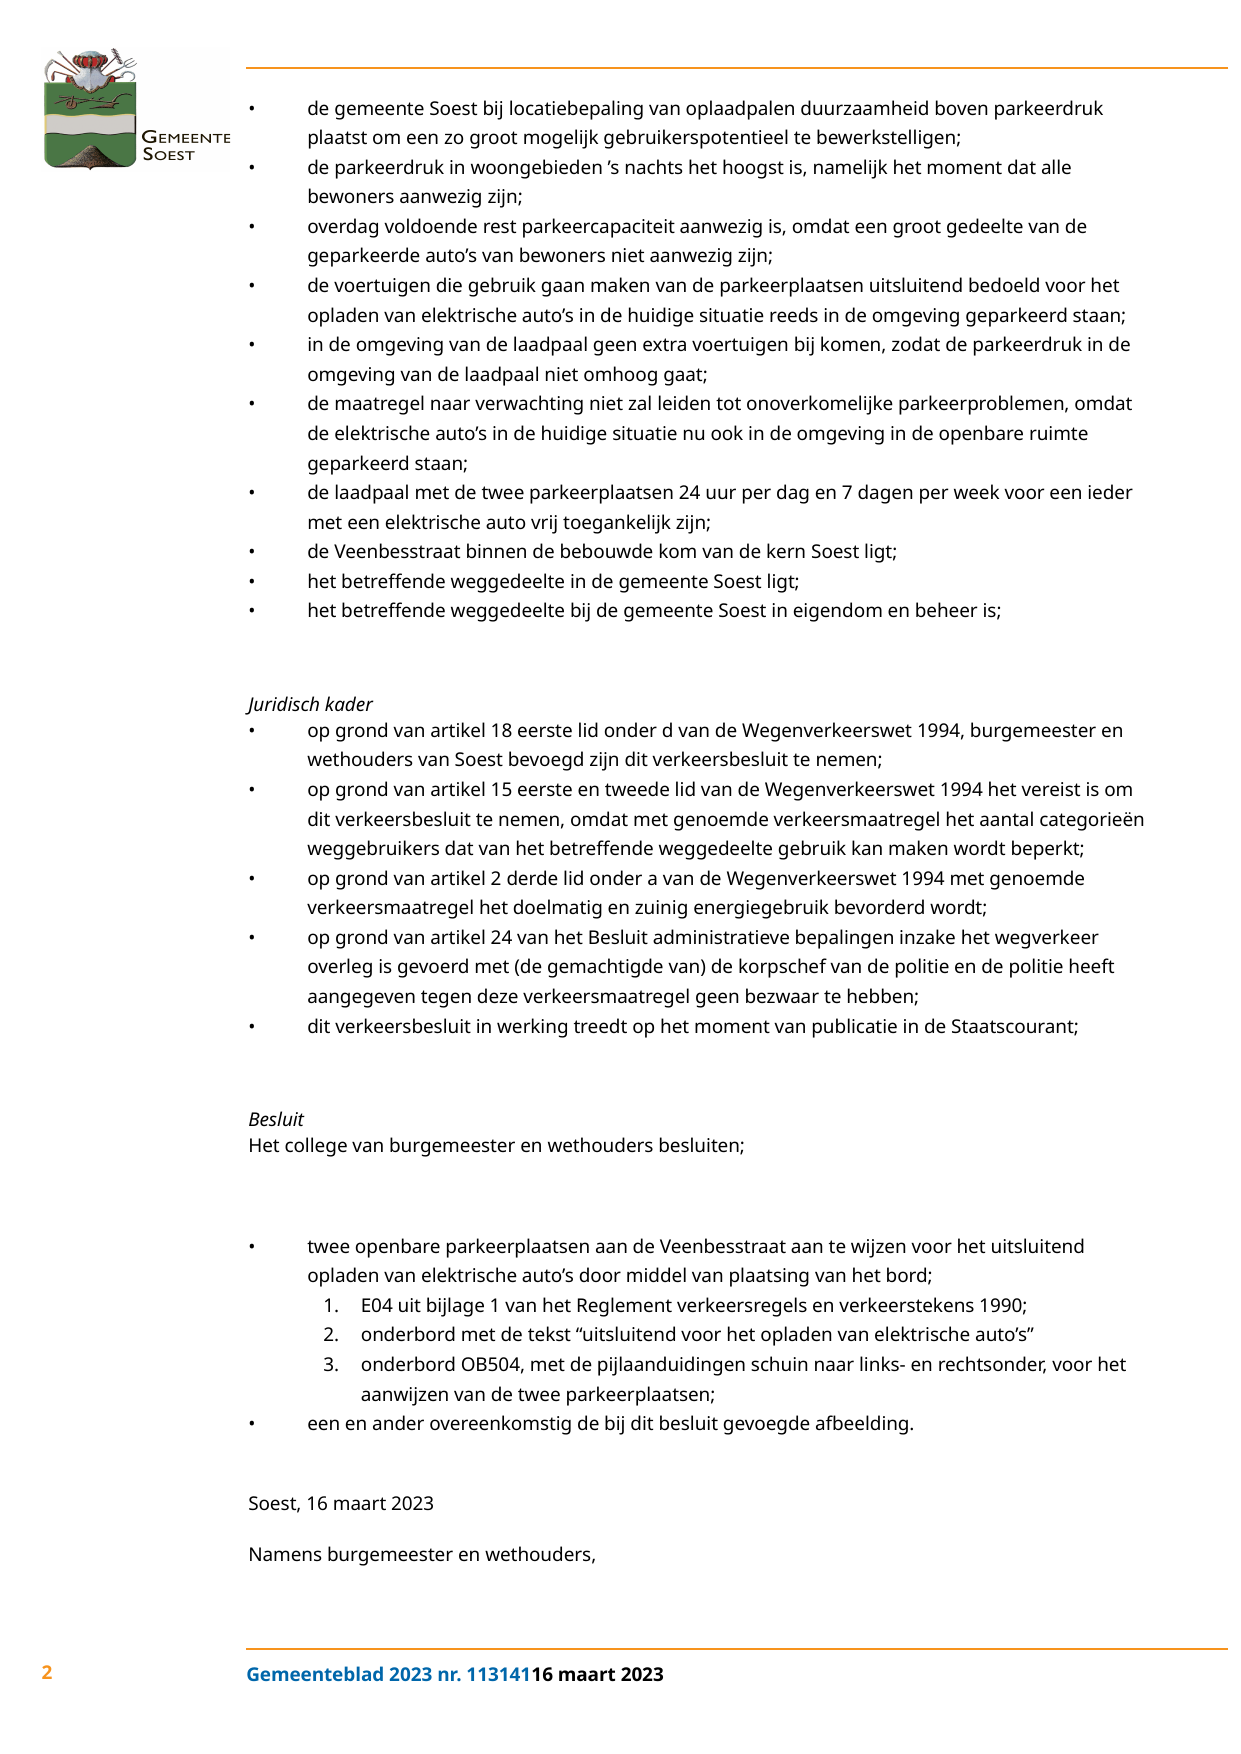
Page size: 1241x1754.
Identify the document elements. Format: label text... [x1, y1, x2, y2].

list een en ander overeenkomstig de bij dit besluit gevoegde afbeelding. [248, 1410, 1152, 1436]
list onderbord OB504, met de pijlaanduidingen schuin naar links- en rechtsonder, voor het aanwijzen van de twee parkeerplaatsen; [323, 1351, 1152, 1407]
text Soest, 16 maart 2023 [248, 1490, 1152, 1516]
list op grond van artikel 2 derde lid onder a van de Wegenverkeerswet 1994 met genoemde verkeersmaatregel het doelmatig en zuinig energiegebruik bevorderd wordt; [248, 865, 1152, 920]
list E04 uit bijlage 1 van het Reglement verkeersregels en verkeerstekens 1990; [323, 1292, 1152, 1318]
list in de omgeving van de laadpaal geen extra voertuigen bij komen, zodat de parkeerdruk in de omgeving van de laadpaal niet omhoog gaat; [248, 331, 1152, 387]
list op grond van artikel 24 van het Besluit administratieve bepalingen inzake het wegverkeer overleg is gevoerd met (de gemachtigde van) de korpschef van de politie en de politie heeft aangegeven tegen deze verkeersmaatregel geen bezwaar te hebben; [248, 924, 1152, 1009]
list de Veenbesstraat binnen de bebouwde kom van de kern Soest ligt; [248, 538, 1152, 564]
text Het college van burgemeester en wethouders besluiten; [248, 1132, 1152, 1158]
list twee openbare parkeerplaatsen aan de Veenbesstraat aan te wijzen voor het uitsluitend opladen van elektrische auto’s door middel van plaatsing van het bord; [248, 1233, 1152, 1288]
list onderbord met de tekst “uitsluitend voor het opladen van elektrische auto’s” [323, 1322, 1152, 1347]
list het betreffende weggedeelte in de gemeente Soest ligt; [248, 568, 1152, 594]
text Namens burgemeester en wethouders, [248, 1541, 1152, 1567]
list op grond van artikel 15 eerste en tweede lid van de Wegenverkeerswet 1994 het vereist is om dit verkeersbesluit te nemen, omdat met genoemde verkeersmaatregel het aantal categorieën weggebruikers dat van het betreffende weggedeelte gebruik kan maken wordt beperkt; [248, 776, 1152, 861]
text Juridisch kader [248, 691, 1152, 717]
list de gemeente Soest bij locatiebepaling van oplaadpalen duurzaamheid boven parkeerdruk plaatst om een zo groot mogelijk gebruikerspotentieel te bewerkstelligen; [248, 95, 1152, 150]
list de laadpaal met de twee parkeerplaatsen 24 uur per dag en 7 dagen per week voor een ieder met een elektrische auto vrij toegankelijk zijn; [248, 479, 1152, 535]
list op grond van artikel 18 eerste lid onder d van de Wegenverkeerswet 1994, burgemeester en wethouders van Soest bevoegd zijn dit verkeersbesluit te nemen; [248, 717, 1152, 772]
list overdag voldoende rest parkeercapaciteit aanwezig is, omdat een groot gedeelte van de geparkeerde auto’s van bewoners niet aanwezig zijn; [248, 213, 1152, 268]
text Besluit [248, 1106, 1152, 1132]
list dit verkeersbesluit in werking treedt op het moment van publicatie in de Staatscourant; [248, 1013, 1152, 1038]
list de voertuigen die gebruik gaan maken van de parkeerplaatsen uitsluitend bedoeld voor het opladen van elektrische auto’s in de huidige situatie reeds in de omgeving geparkeerd staan; [248, 272, 1152, 328]
list de parkeerdruk in woongebieden ’s nachts het hoogst is, namelijk het moment dat alle bewoners aanwezig zijn; [248, 154, 1152, 209]
picture [41, 47, 231, 172]
list de maatregel naar verwachting niet zal leiden tot onoverkomelijke parkeerproblemen, omdat de elektrische auto’s in de huidige situatie nu ook in de omgeving in de openbare ruimte geparkeerd staan; [248, 391, 1152, 476]
list het betreffende weggedeelte bij de gemeente Soest in eigendom en beheer is; [248, 598, 1152, 623]
